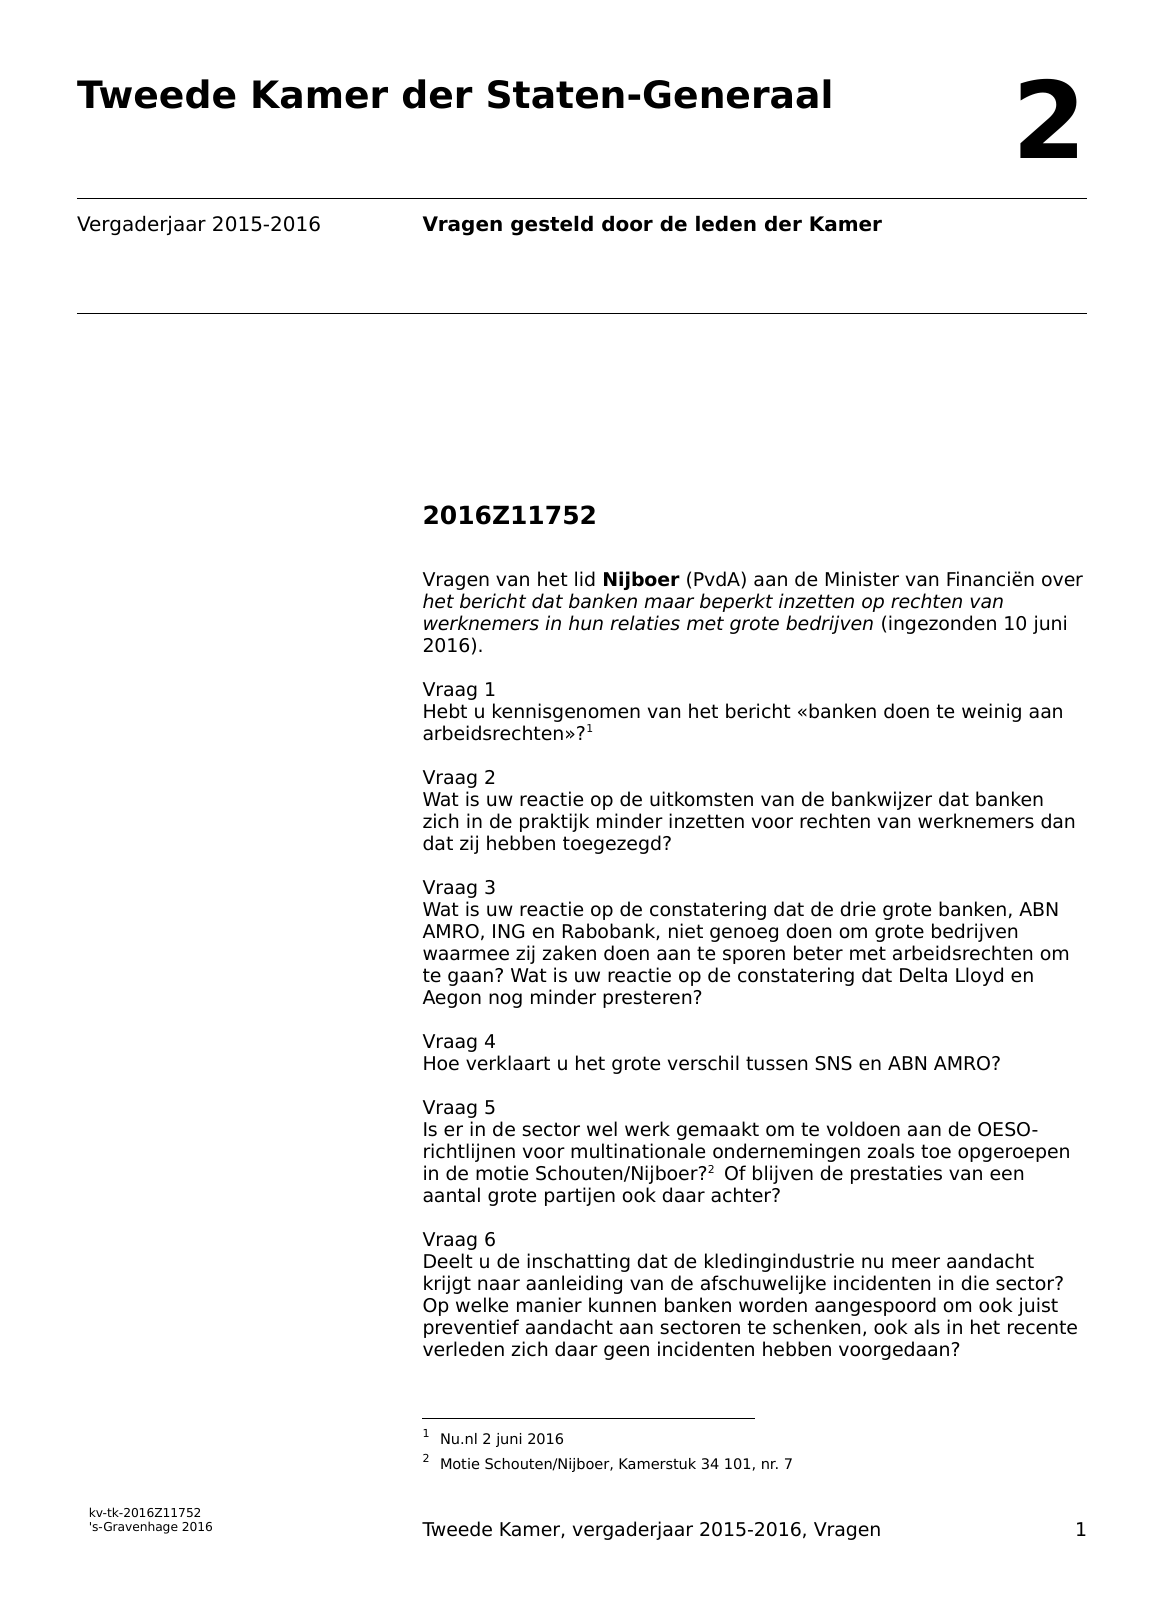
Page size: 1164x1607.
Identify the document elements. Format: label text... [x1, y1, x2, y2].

table_cell Vergaderjaar 2015-2016 [77, 199, 422, 313]
text Deelt u de inschatting dat de kledingindustrie nu meer aandacht krijgt naar aanleiding van de afschuwelijke incidenten in die sector? Op welke manier kunnen banken worden aangespoord om ook juist preventief aandacht aan sectoren te schenken, ook als in het recente verleden zich daar geen incidenten hebben voorgedaan? [422, 1251, 1087, 1361]
text 2016Z11752 [422, 501, 1087, 531]
text kv-tk-2016Z11752 [88, 1506, 323, 1520]
text Vraag 4 [422, 1031, 1087, 1053]
text Vraag 2 [422, 767, 1087, 789]
text Vraag 1 [422, 679, 1087, 701]
table_header Tweede Kamer der Staten-Generaal [77, 59, 886, 198]
table_cell Vragen gesteld door de leden der Kamer [422, 199, 1087, 313]
text Vraag 6 [422, 1229, 1087, 1251]
text Vraag 5 [422, 1097, 1087, 1119]
table_header 2 [886, 59, 1087, 198]
text Vraag 3 [422, 877, 1087, 899]
text Is er in de sector wel werk gemaakt om te voldoen aan de OESO-richtlijnen voor multinationale ondernemingen zoals toe opgeroepen in de motie Schouten/Nijboer? Of blijven de prestaties van een aantal grote partijen ook daar achter? [422, 1119, 1087, 1207]
text Hebt u kennisgenomen van het bericht «banken doen te weinig aan arbeidsrechten»? [422, 701, 1087, 745]
text Nu.nl 2 juni 2016 [422, 1427, 1087, 1449]
text Wat is uw reactie op de constatering dat de drie grote banken, ABN AMRO, ING en Rabobank, niet genoeg doen om grote bedrijven waarmee zij zaken doen aan te sporen beter met arbeidsrechten om te gaan? Wat is uw reactie op de constatering dat Delta Lloyd en Aegon nog minder presteren? [422, 899, 1087, 1009]
text Motie Schouten/Nijboer, Kamerstuk 34 101, nr. 7 [422, 1452, 1087, 1474]
text Vragen van het lid Nijboer (PvdA) aan de Minister van Financiën over het bericht dat banken maar beperkt inzetten op rechten van werknemers in hun relaties met grote bedrijven (ingezonden 10 juni 2016). [422, 569, 1087, 657]
text Wat is uw reactie op de uitkomsten van de bankwijzer dat banken zich in de praktijk minder inzetten voor rechten van werknemers dan dat zij hebben toegezegd? [422, 789, 1087, 855]
text 's-Gravenhage 2016 [88, 1520, 323, 1534]
text Hoe verklaart u het grote verschil tussen SNS en ABN AMRO? [422, 1053, 1087, 1075]
